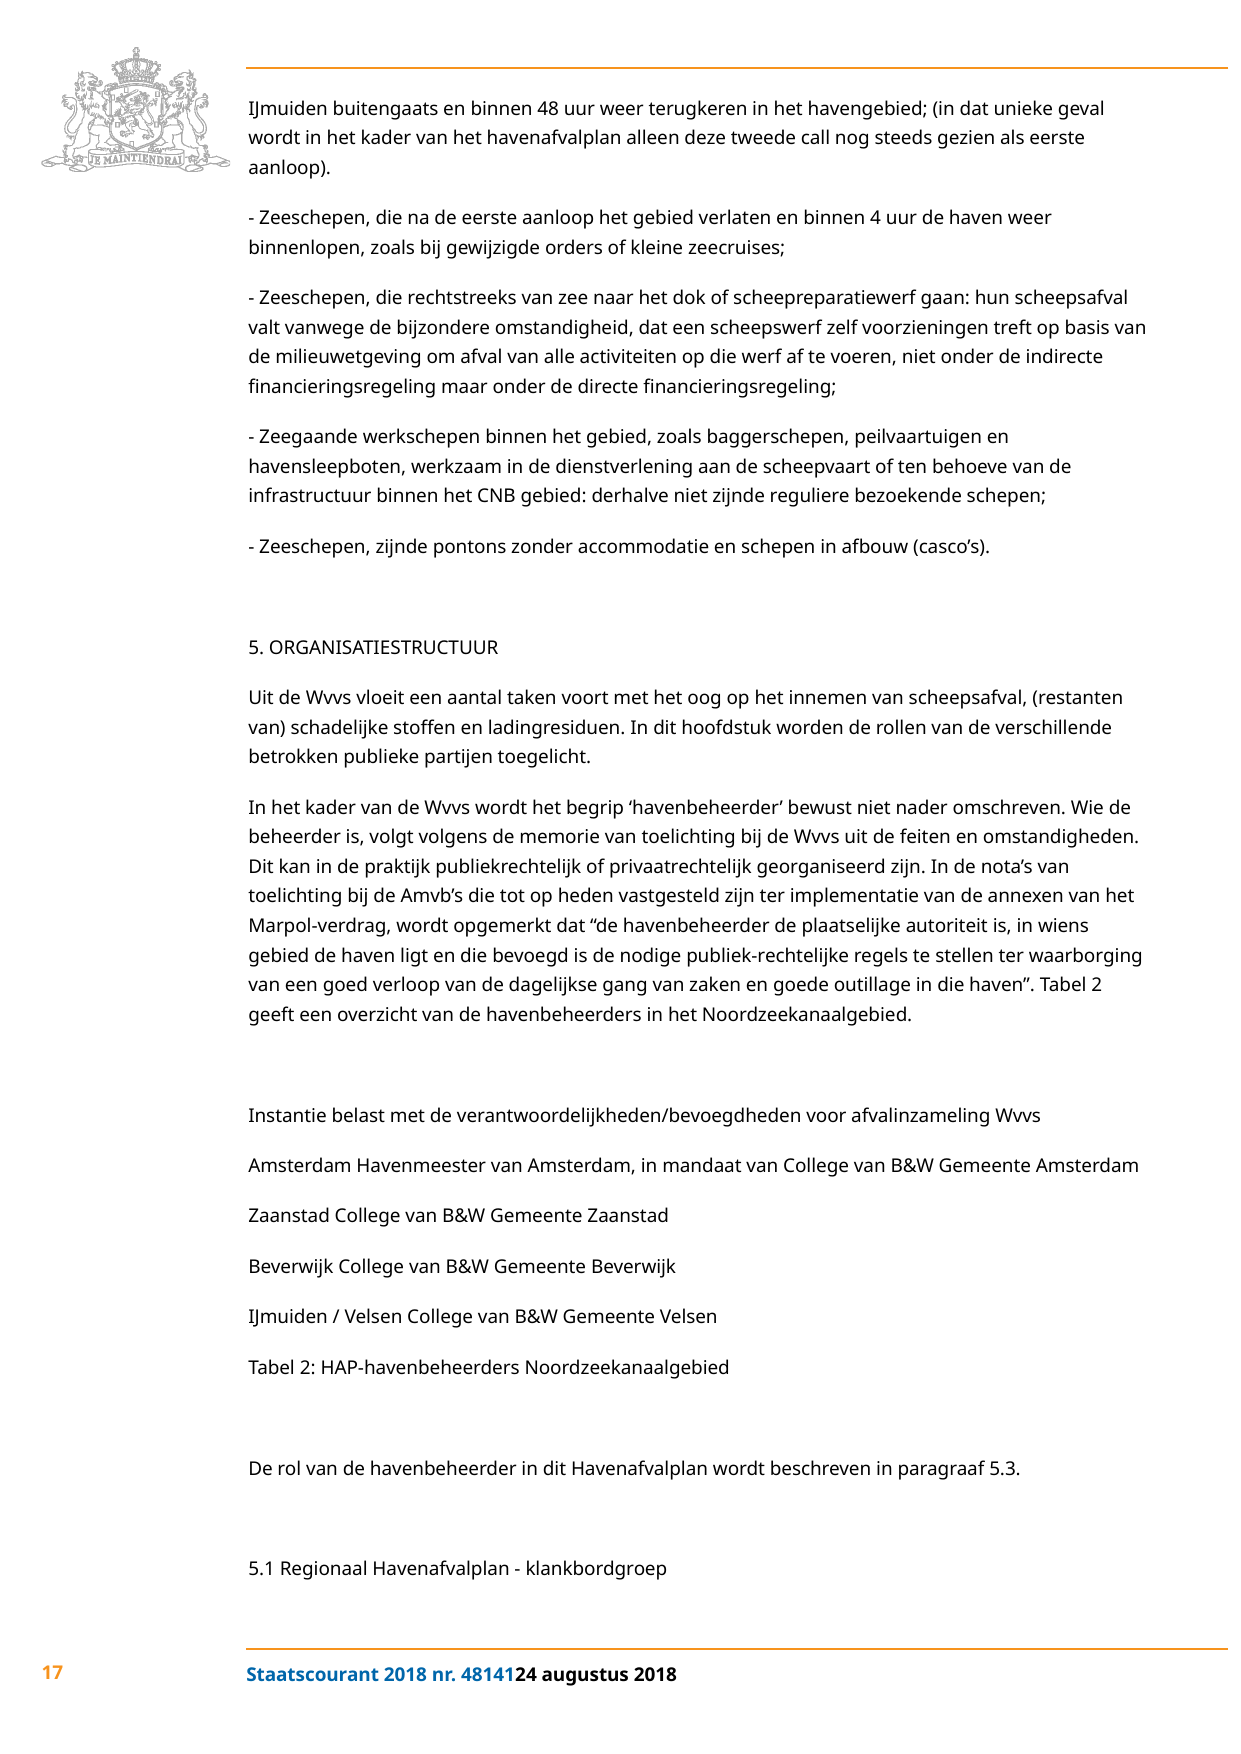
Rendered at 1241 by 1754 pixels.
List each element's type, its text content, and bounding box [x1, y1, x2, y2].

text Instantie belast met de verantwoordelijkheden/bevoegdheden voor afvalinzameling Wvvs [248, 1102, 1152, 1128]
text - Zeegaande werkschepen binnen het gebied, zoals baggerschepen, peilvaartuigen en havensleepboten, werkzaam in de dienstverlening aan de scheepvaart of ten behoeve van de infrastructuur binnen het CNB gebied: derhalve niet zijnde reguliere bezoekende schepen; [248, 423, 1152, 508]
text De rol van de havenbeheerder in dit Havenafvalplan wordt beschreven in paragraaf 5.3. [248, 1455, 1152, 1481]
text 5. ORGANISATIESTRUCTUUR [248, 634, 1152, 660]
picture [41, 47, 231, 172]
text Beverwijk College van B&W Gemeente Beverwijk [248, 1253, 1152, 1279]
text Amsterdam Havenmeester van Amsterdam, in mandaat van College van B&W Gemeente Amsterdam [248, 1152, 1152, 1178]
text In het kader van de Wvvs wordt het begrip ‘havenbeheerder’ bewust niet nader omschreven. Wie de beheerder is, volgt volgens de memorie van toelichting bij de Wvvs uit de feiten en omstandigheden. Dit kan in de praktijk publiekrechtelijk of privaatrechtelijk georganiseerd zijn. In de nota’s van toelichting bij de Amvb’s die tot op heden vastgesteld zijn ter implementatie van de annexen van het Marpol-verdrag, wordt opgemerkt dat “de havenbeheerder de plaatselijke autoriteit is, in wiens gebied de haven ligt en die bevoegd is de nodige publiek-rechtelijke regels te stellen ter waarborging van een goed verloop van de dagelijkse gang van zaken en goede outillage in die haven”. Tabel 2 geeft een overzicht van de havenbeheerders in het Noordzeekanaalgebied. [248, 794, 1152, 1027]
text 5.1 Regionaal Havenafvalplan - klankbordgroep [248, 1556, 1152, 1581]
text Zaanstad College van B&W Gemeente Zaanstad [248, 1203, 1152, 1228]
text - Zeeschepen, die na de eerste aanloop het gebied verlaten en binnen 4 uur de haven weer binnenlopen, zoals bij gewijzigde orders of kleine zeecruises; [248, 204, 1152, 260]
text IJmuiden buitengaats en binnen 48 uur weer terugkeren in het havengebied; (in dat unieke geval wordt in het kader van het havenafvalplan alleen deze tweede call nog steeds gezien als eerste aanloop). [248, 95, 1152, 180]
text - Zeeschepen, zijnde pontons zonder accommodatie en schepen in afbouw (casco’s). [248, 533, 1152, 559]
text - Zeeschepen, die rechtstreeks van zee naar het dok of scheepreparatiewerf gaan: hun scheepsafval valt vanwege de bijzondere omstandigheid, dat een scheepswerf zelf voorzieningen treft op basis van de milieuwetgeving om afval van alle activiteiten op die werf af te voeren, niet onder de indirecte financieringsregeling maar onder de directe financieringsregeling; [248, 284, 1152, 399]
text IJmuiden / Velsen College van B&W Gemeente Velsen [248, 1303, 1152, 1329]
text Tabel 2: HAP-havenbeheerders Noordzeekanaalgebied [248, 1354, 1152, 1380]
text Uit de Wvvs vloeit een aantal taken voort met het oog op het innemen van scheepsafval, (restanten van) schadelijke stoffen en ladingresiduen. In dit hoofdstuk worden de rollen van de verschillende betrokken publieke partijen toegelicht. [248, 684, 1152, 769]
